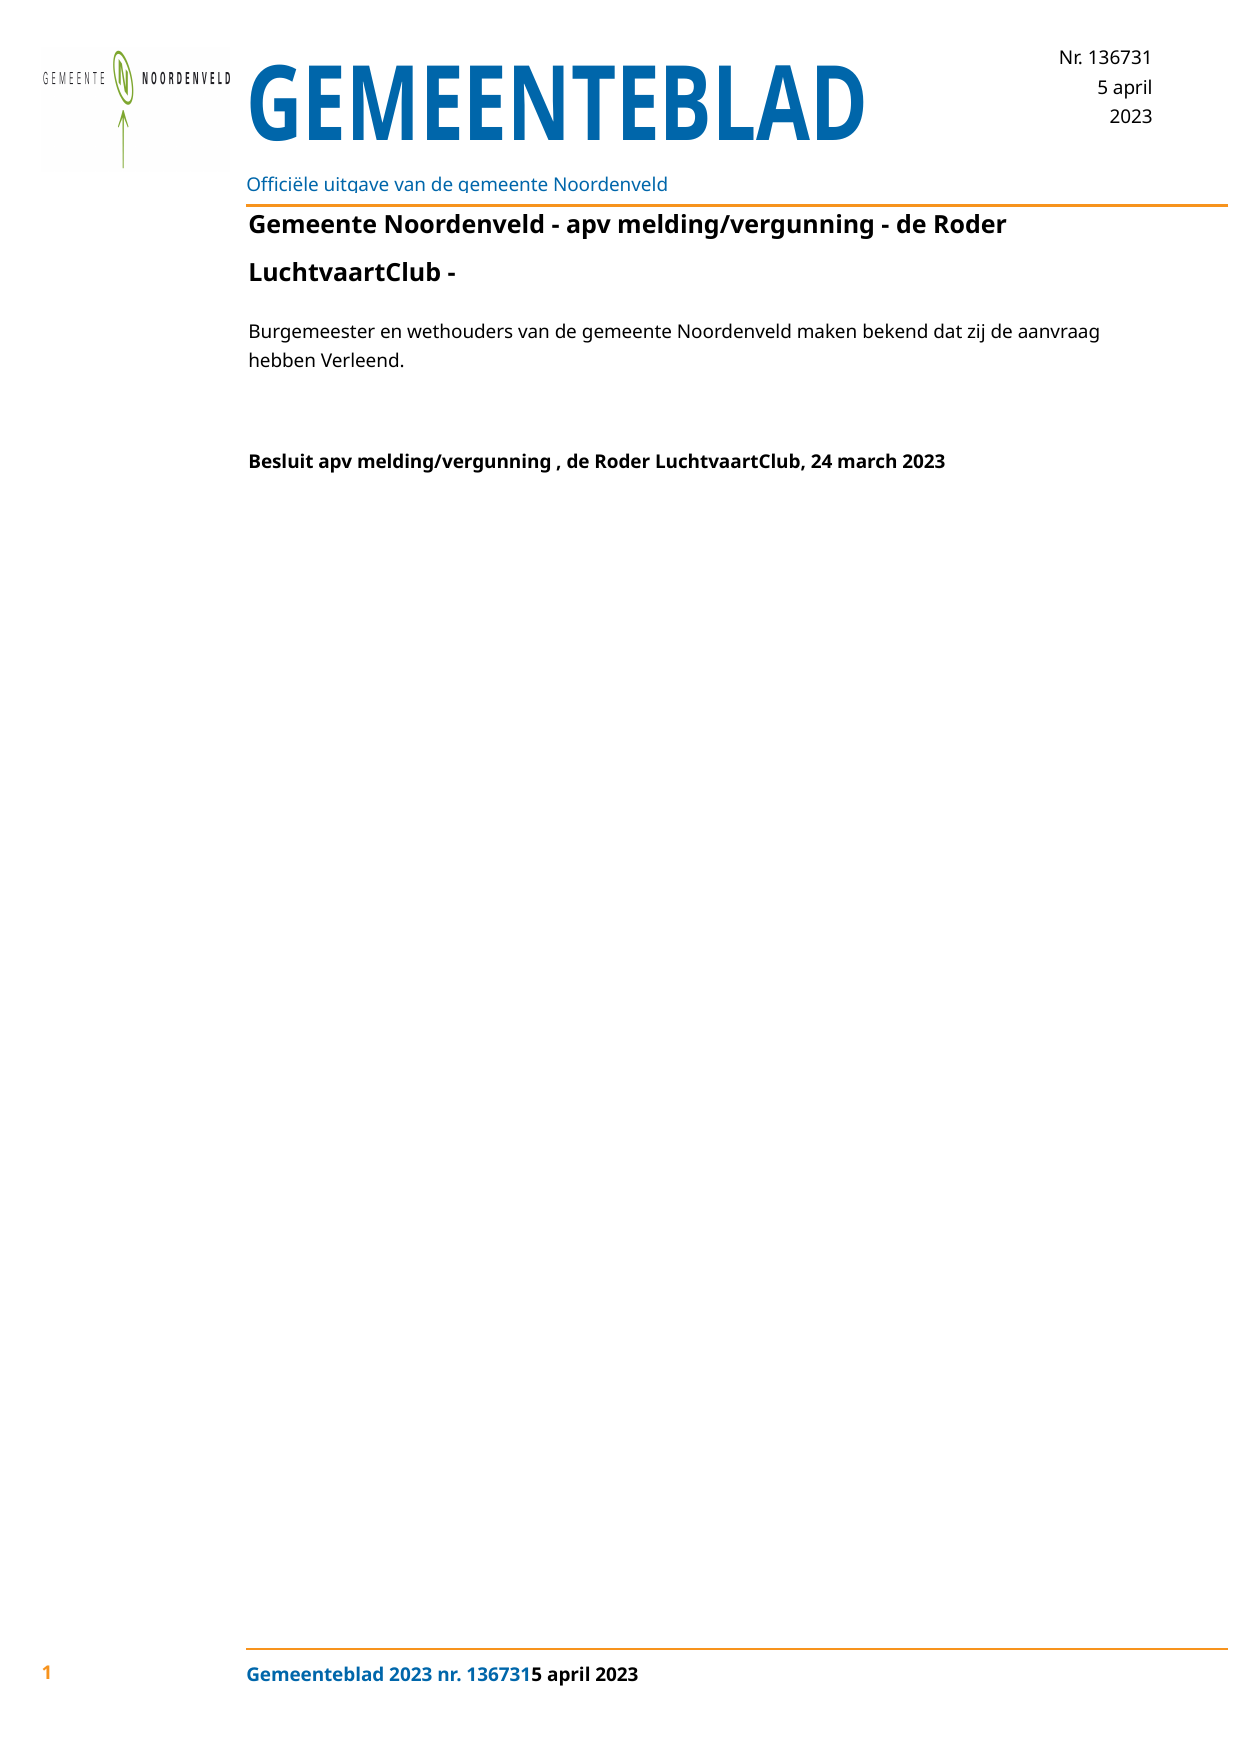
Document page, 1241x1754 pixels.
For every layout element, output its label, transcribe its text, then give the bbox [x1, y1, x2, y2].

text Gemeente Noordenveld - apv melding/vergunning - de Roder LuchtvaartClub - [248, 207, 1152, 288]
picture [41, 47, 231, 172]
text Burgemeester en wethouders van de gemeente Noordenveld maken bekend dat zij de aanvraag hebben Verleend. [248, 318, 1152, 373]
text Besluit apv melding/vergunning , de Roder LuchtvaartClub, 24 march 2023 [248, 448, 1152, 474]
